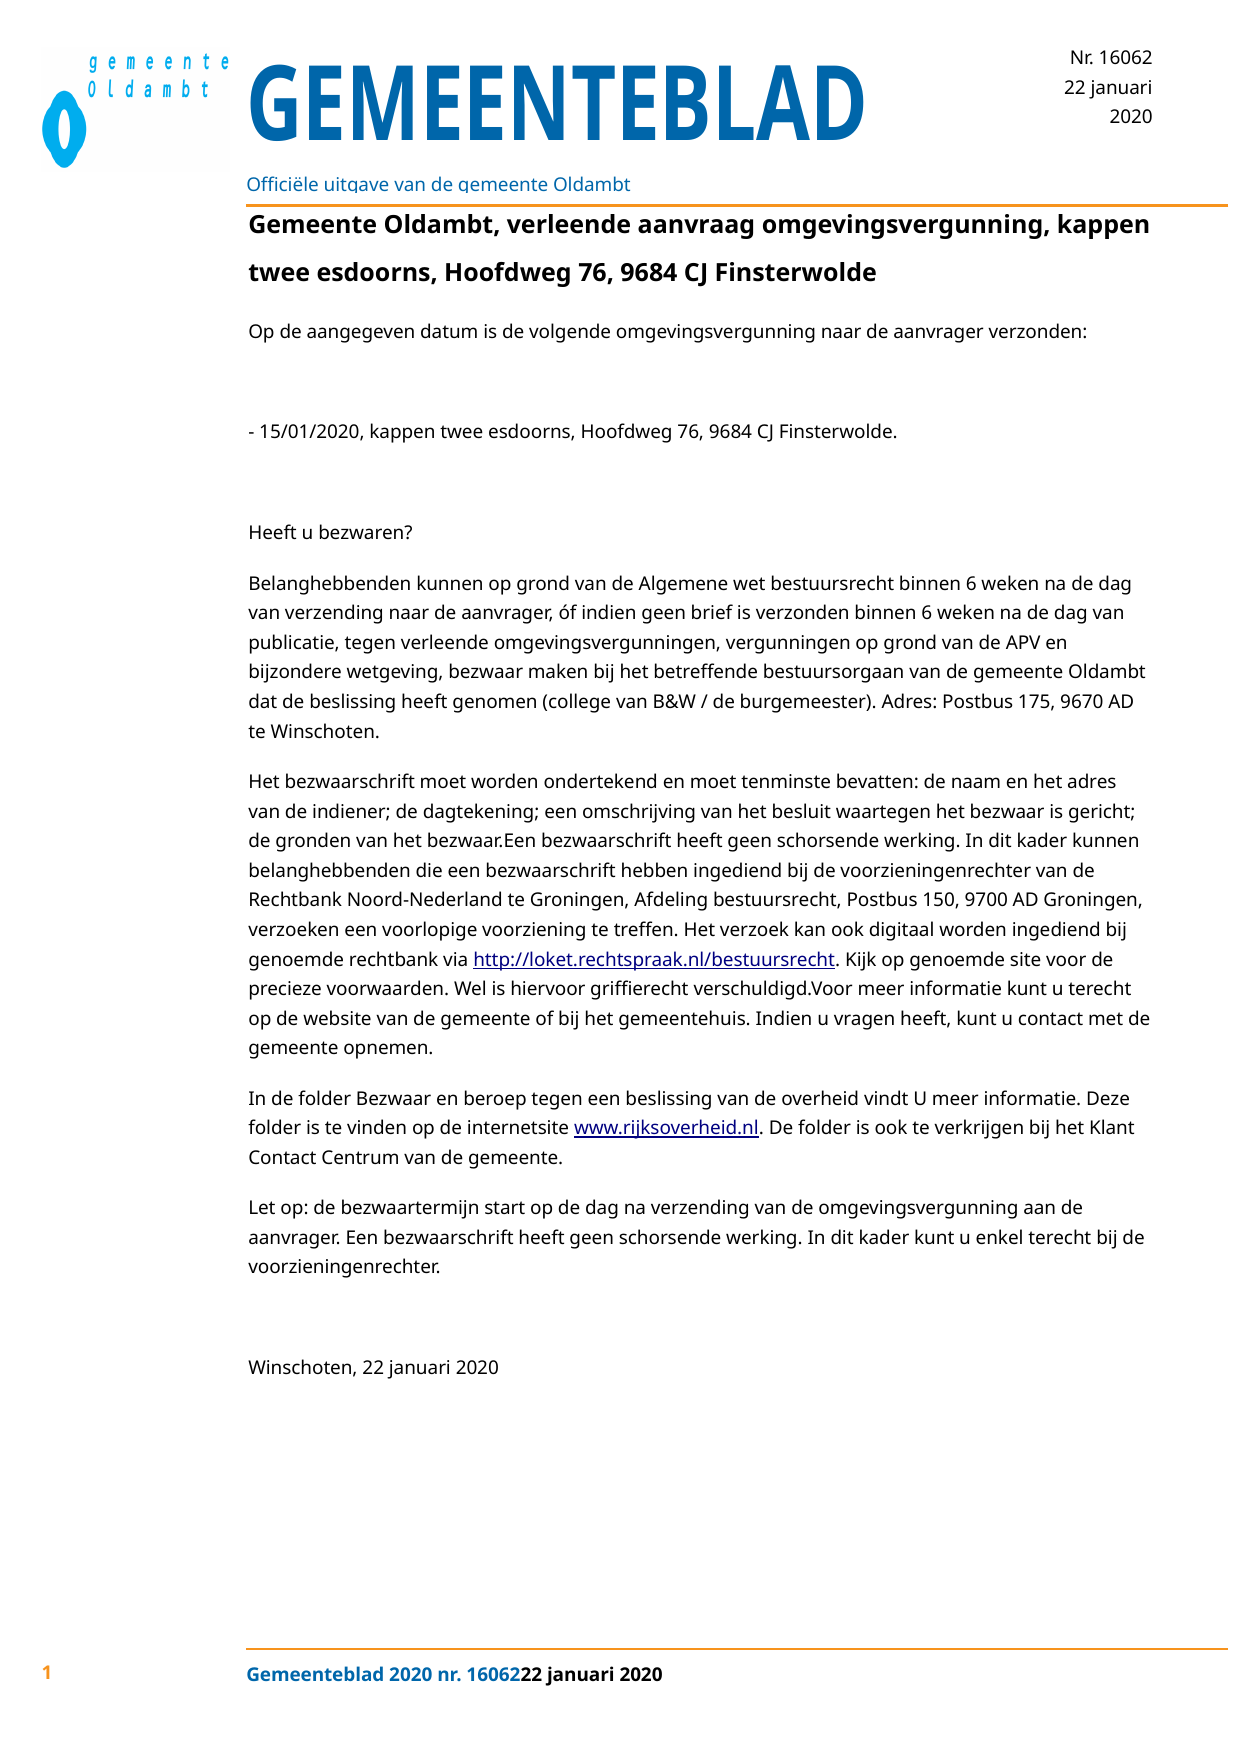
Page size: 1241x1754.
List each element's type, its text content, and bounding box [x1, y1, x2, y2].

picture [41, 47, 231, 172]
text Heeft u bezwaren? [248, 519, 1152, 545]
text Let op: de bezwaartermijn start op de dag na verzending van de omgevingsvergunning aan de aanvrager. Een bezwaarschrift heeft geen schorsende werking. In dit kader kunt u enkel terecht bij de voorzieningenrechter. [248, 1194, 1152, 1279]
text Gemeente Oldambt, verleende aanvraag omgevingsvergunning, kappen twee esdoorns, Hoofdweg 76, 9684 CJ Finsterwolde [248, 207, 1152, 288]
text Het bezwaarschrift moet worden ondertekend en moet tenminste bevatten: de naam en het adres van de indiener; de dagtekening; een omschrijving van het besluit waartegen het bezwaar is gericht; de gronden van het bezwaar.Een bezwaarschrift heeft geen schorsende werking. In dit kader kunnen belanghebbenden die een bezwaarschrift hebben ingediend bij de voorzieningenrechter van de Rechtbank Noord-Nederland te Groningen, Afdeling bestuursrecht, Postbus 150, 9700 AD Groningen, verzoeken een voorlopige voorziening te treffen. Het verzoek kan ook digitaal worden ingediend bij genoemde rechtbank via http://loket.rechtspraak.nl/bestuursrecht. Kijk op genoemde site voor de precieze voorwaarden. Wel is hiervoor griffierecht verschuldigd.Voor meer informatie kunt u terecht op de website van de gemeente of bij het gemeentehuis. Indien u vragen heeft, kunt u contact met de gemeente opnemen. [248, 768, 1152, 1060]
text Winschoten, 22 januari 2020 [248, 1354, 1152, 1380]
text Belanghebbenden kunnen op grond van de Algemene wet bestuursrecht binnen 6 weken na de dag van verzending naar de aanvrager, óf indien geen brief is verzonden binnen 6 weken na de dag van publicatie, tegen verleende omgevingsvergunningen, vergunningen op grond van de APV en bijzondere wetgeving, bezwaar maken bij het betreffende bestuursorgaan van de gemeente Oldambt dat de beslissing heeft genomen (college van B&W / de burgemeester). Adres: Postbus 175, 9670 AD te Winschoten. [248, 570, 1152, 744]
text In de folder Bezwaar en beroep tegen een beslissing van de overheid vindt U meer informatie. Deze folder is te vinden op de internetsite www.rijksoverheid.nl. De folder is ook te verkrijgen bij het Klant Contact Centrum van de gemeente. [248, 1085, 1152, 1170]
text Op de aangegeven datum is de volgende omgevingsvergunning naar de aanvrager verzonden: [248, 318, 1152, 344]
text - 15/01/2020, kappen twee esdoorns, Hoofdweg 76, 9684 CJ Finsterwolde. [248, 419, 1152, 444]
